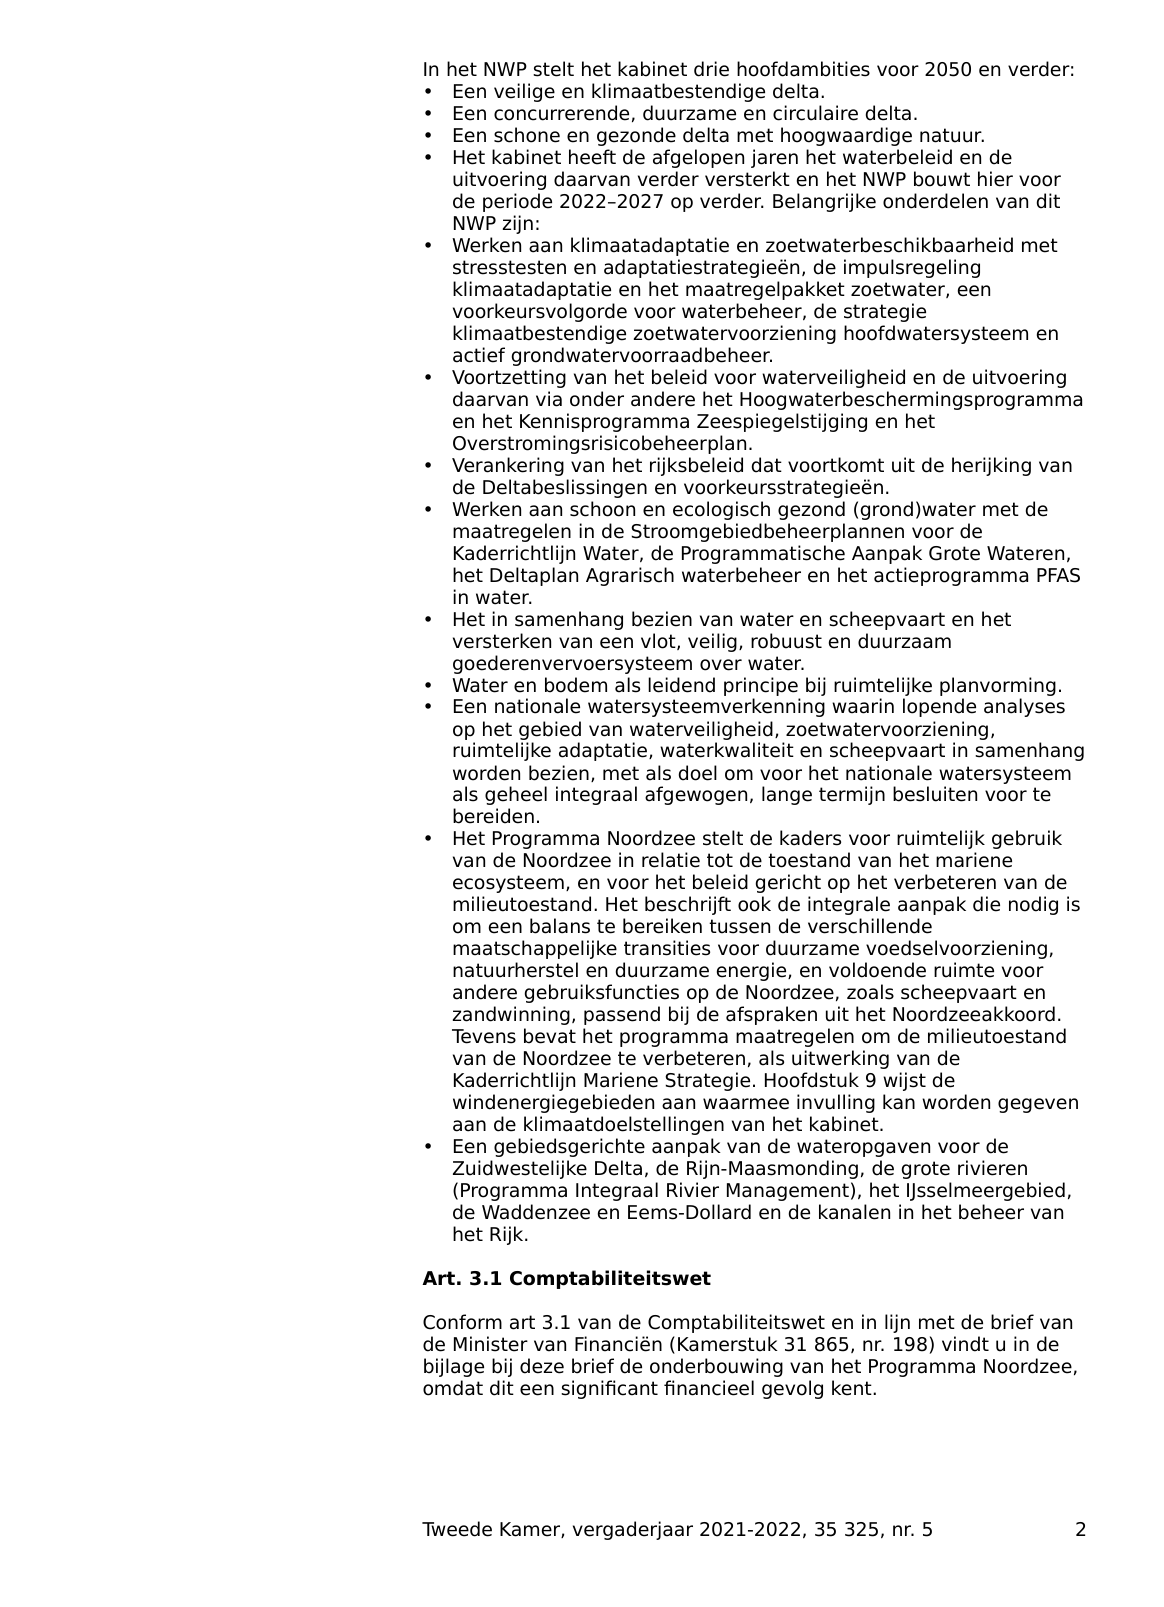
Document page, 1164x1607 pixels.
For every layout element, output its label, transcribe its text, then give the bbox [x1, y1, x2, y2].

text • Werken aan klimaatadaptatie en zoetwaterbeschikbaarheid met stresstesten en adaptatiestrategieën, de impulsregeling klimaatadaptatie en het maatregelpakket zoetwater, een voorkeursvolgorde voor waterbeheer, de strategie klimaatbestendige zoetwatervoorziening hoofdwatersysteem en actief grondwatervoorraadbeheer. [422, 235, 1087, 367]
text • Een nationale watersysteemverkenning waarin lopende analyses op het gebied van waterveiligheid, zoetwatervoorziening, ruimtelijke adaptatie, waterkwaliteit en scheepvaart in samenhang worden bezien, met als doel om voor het nationale watersysteem als geheel integraal afgewogen, lange termijn besluiten voor te bereiden. [422, 696, 1087, 828]
text • Het Programma Noordzee stelt de kaders voor ruimtelijk gebruik van de Noordzee in relatie tot de toestand van het mariene ecosysteem, en voor het beleid gericht op het verbeteren van de milieutoestand. Het beschrijft ook de integrale aanpak die nodig is om een balans te bereiken tussen de verschillende maatschappelijke transities voor duurzame voedselvoorziening, natuurherstel en duurzame energie, en voldoende ruimte voor andere gebruiksfuncties op de Noordzee, zoals scheepvaart en zandwinning, passend bij de afspraken uit het Noordzeeakkoord. Tevens bevat het programma maatregelen om de milieutoestand van de Noordzee te verbeteren, als uitwerking van de Kaderrichtlijn Mariene Strategie. Hoofdstuk 9 wijst de windenergiegebieden aan waarmee invulling kan worden gegeven aan de klimaatdoelstellingen van het kabinet. [422, 828, 1087, 1136]
text • Een concurrerende, duurzame en circulaire delta. [422, 103, 1087, 125]
text • Het in samenhang bezien van water en scheepvaart en het versterken van een vlot, veilig, robuust en duurzaam goederenvervoersysteem over water. [422, 608, 1087, 674]
text • Een gebiedsgerichte aanpak van de wateropgaven voor de Zuidwestelijke Delta, de Rijn-Maasmonding, de grote rivieren (Programma Integraal Rivier Management), het IJsselmeergebied, de Waddenzee en Eems-Dollard en de kanalen in het beheer van het Rijk. [422, 1136, 1087, 1246]
text In het NWP stelt het kabinet drie hoofdambities voor 2050 en verder: [422, 59, 1087, 81]
text • Werken aan schoon en ecologisch gezond (grond)water met de maatregelen in de Stroomgebiedbeheerplannen voor de Kaderrichtlijn Water, de Programmatische Aanpak Grote Wateren, het Deltaplan Agrarisch waterbeheer en het actieprogramma PFAS in water. [422, 499, 1087, 608]
text • Water en bodem als leidend principe bij ruimtelijke planvorming. [422, 674, 1087, 696]
text • Voortzetting van het beleid voor waterveiligheid en de uitvoering daarvan via onder andere het Hoogwaterbeschermingsprogramma en het Kennisprogramma Zeespiegelstijging en het Overstromingsrisicobeheerplan. [422, 367, 1087, 455]
text • Het kabinet heeft de afgelopen jaren het waterbeleid en de uitvoering daarvan verder versterkt en het NWP bouwt hier voor de periode 2022–2027 op verder. Belangrijke onderdelen van dit NWP zijn: [422, 147, 1087, 235]
text • Een veilige en klimaatbestendige delta. [422, 81, 1087, 103]
text Conform art 3.1 van de Comptabiliteitswet en in lijn met de brief van de Minister van Financiën (Kamerstuk 31 865, nr. 198) vindt u in de bijlage bij deze brief de onderbouwing van het Programma Noordzee, omdat dit een significant financieel gevolg kent. [422, 1312, 1087, 1400]
text • Verankering van het rijksbeleid dat voortkomt uit de herijking van de Deltabeslissingen en voorkeursstrategieën. [422, 455, 1087, 499]
text • Een schone en gezonde delta met hoogwaardige natuur. [422, 125, 1087, 147]
subtitle Art. 3.1 Comptabiliteitswet [422, 1268, 1087, 1290]
